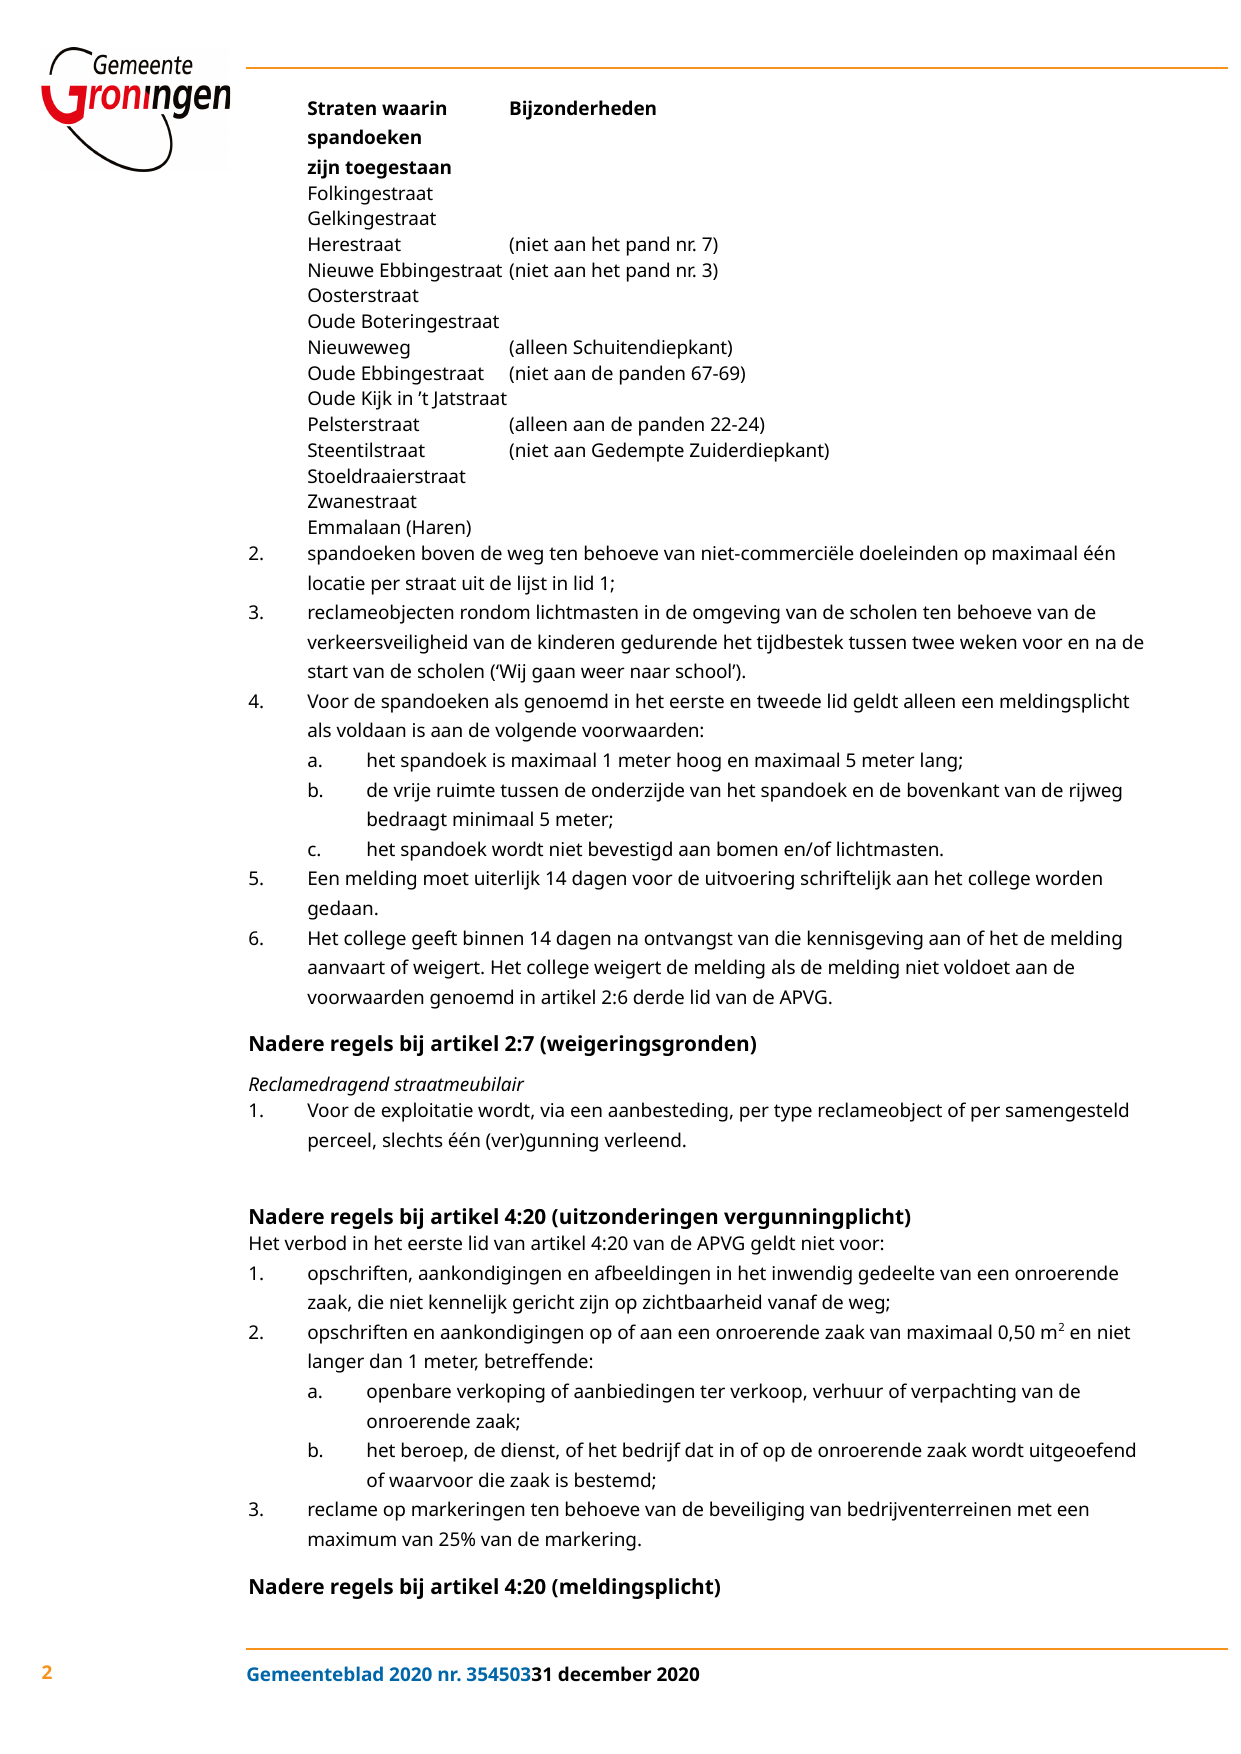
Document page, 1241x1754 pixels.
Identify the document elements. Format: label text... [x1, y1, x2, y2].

list openbare verkoping of aanbiedingen ter verkoop, verhuur of verpachting van de onroerende zaak; [307, 1378, 1152, 1434]
table_cell Oude Ebbingestraat [307, 360, 509, 386]
list het spandoek wordt niet bevestigd aan bomen en/of lichtmasten. [307, 836, 1152, 862]
text Nadere regels bij artikel 2:7 (weigeringsgronden) [248, 1029, 1152, 1058]
list opschriften, aankondigingen en afbeeldingen in het inwendig gedeelte van een onroerende zaak, die niet kennelijk gericht zijn op zichtbaarheid vanaf de weg; [248, 1260, 1152, 1315]
table_cell Oude Boteringestraat [307, 309, 509, 334]
table_cell (niet aan het pand nr. 7) [509, 231, 1211, 257]
text Het verbod in het eerste lid van artikel 4:20 van de APVG geldt niet voor: [248, 1230, 1152, 1256]
table_cell Oosterstraat [307, 283, 509, 308]
table_cell Steentilstraat [307, 437, 509, 463]
table_cell Nieuwe Ebbingestraat [307, 257, 509, 283]
table_cell (alleen Schuitendiepkant) [509, 334, 1211, 360]
table_cell (niet aan de panden 67-69) [509, 360, 1211, 386]
picture [41, 47, 231, 172]
table_cell (niet aan Gedempte Zuiderdiepkant) [509, 437, 1211, 463]
table_cell Folkingestraat [307, 180, 509, 206]
text Nadere regels bij artikel 4:20 (meldingsplicht) [248, 1572, 1152, 1600]
table_cell [509, 283, 1211, 308]
list reclame op markeringen ten behoeve van de beveiliging van bedrijventerreinen met een maximum van 25% van de markering. [248, 1497, 1152, 1552]
table_cell [509, 206, 1211, 231]
table_cell (niet aan het pand nr. 3) [509, 257, 1211, 283]
list Het college geeft binnen 14 dagen na ontvangst van die kennisgeving aan of het de melding aanvaart of weigert. Het college weigert de melding als de melding niet voldoet aan de voorwaarden genoemd in artikel 2:6 derde lid van de APVG. [248, 925, 1152, 1009]
list reclameobjecten rondom lichtmasten in de omgeving van de scholen ten behoeve van de verkeersveiligheid van de kinderen gedurende het tijdbestek tussen twee weken voor en na de start van de scholen (‘Wij gaan weer naar school’). [248, 599, 1152, 684]
table_cell Gelkingestraat [307, 206, 509, 231]
table_cell [509, 180, 1211, 206]
table_cell (alleen aan de panden 22-24) [509, 411, 1211, 437]
table_cell Stoeldraaierstraat [307, 463, 509, 488]
list de vrije ruimte tussen de onderzijde van het spandoek en de bovenkant van de rijweg bedraagt minimaal 5 meter; [307, 777, 1152, 832]
table_cell [509, 463, 1211, 488]
table_cell [509, 386, 1211, 411]
table_header Bijzonderheden [509, 95, 1211, 180]
table_cell Zwanestraat [307, 489, 509, 514]
table_header Straten waarin spandoeken zijn toegestaan [307, 95, 509, 180]
table_cell [509, 489, 1211, 514]
table_cell [509, 309, 1211, 334]
list Voor de exploitatie wordt, via een aanbesteding, per type reclameobject of per samengesteld perceel, slechts één (ver)gunning verleend. [248, 1097, 1152, 1152]
table_cell Pelsterstraat [307, 411, 509, 437]
list opschriften en aankondigingen op of aan een onroerende zaak van maximaal 0,50 m2 en niet langer dan 1 meter, betreffende: [248, 1319, 1152, 1374]
table_cell Nieuweweg [307, 334, 509, 360]
list Een melding moet uiterlijk 14 dagen voor de uitvoering schriftelijk aan het college worden gedaan. [248, 866, 1152, 921]
text Reclamedragend straatmeubilair [248, 1071, 1152, 1097]
text Nadere regels bij artikel 4:20 (uitzonderingen vergunningplicht) [248, 1202, 1152, 1230]
table_cell Emmalaan (Haren) [307, 514, 509, 540]
list het spandoek is maximaal 1 meter hoog en maximaal 5 meter lang; [307, 747, 1152, 773]
table_cell Herestraat [307, 231, 509, 257]
list Voor de spandoeken als genoemd in het eerste en tweede lid geldt alleen een meldingsplicht als voldaan is aan de volgende voorwaarden: [248, 688, 1152, 743]
list spandoeken boven de weg ten behoeve van niet-commerciële doeleinden op maximaal één locatie per straat uit de lijst in lid 1; [248, 540, 1152, 595]
table_cell [509, 514, 1211, 540]
list het beroep, de dienst, of het bedrijf dat in of op de onroerende zaak wordt uitgeoefend of waarvoor die zaak is bestemd; [307, 1437, 1152, 1493]
table_cell Oude Kijk in ’t Jatstraat [307, 386, 509, 411]
